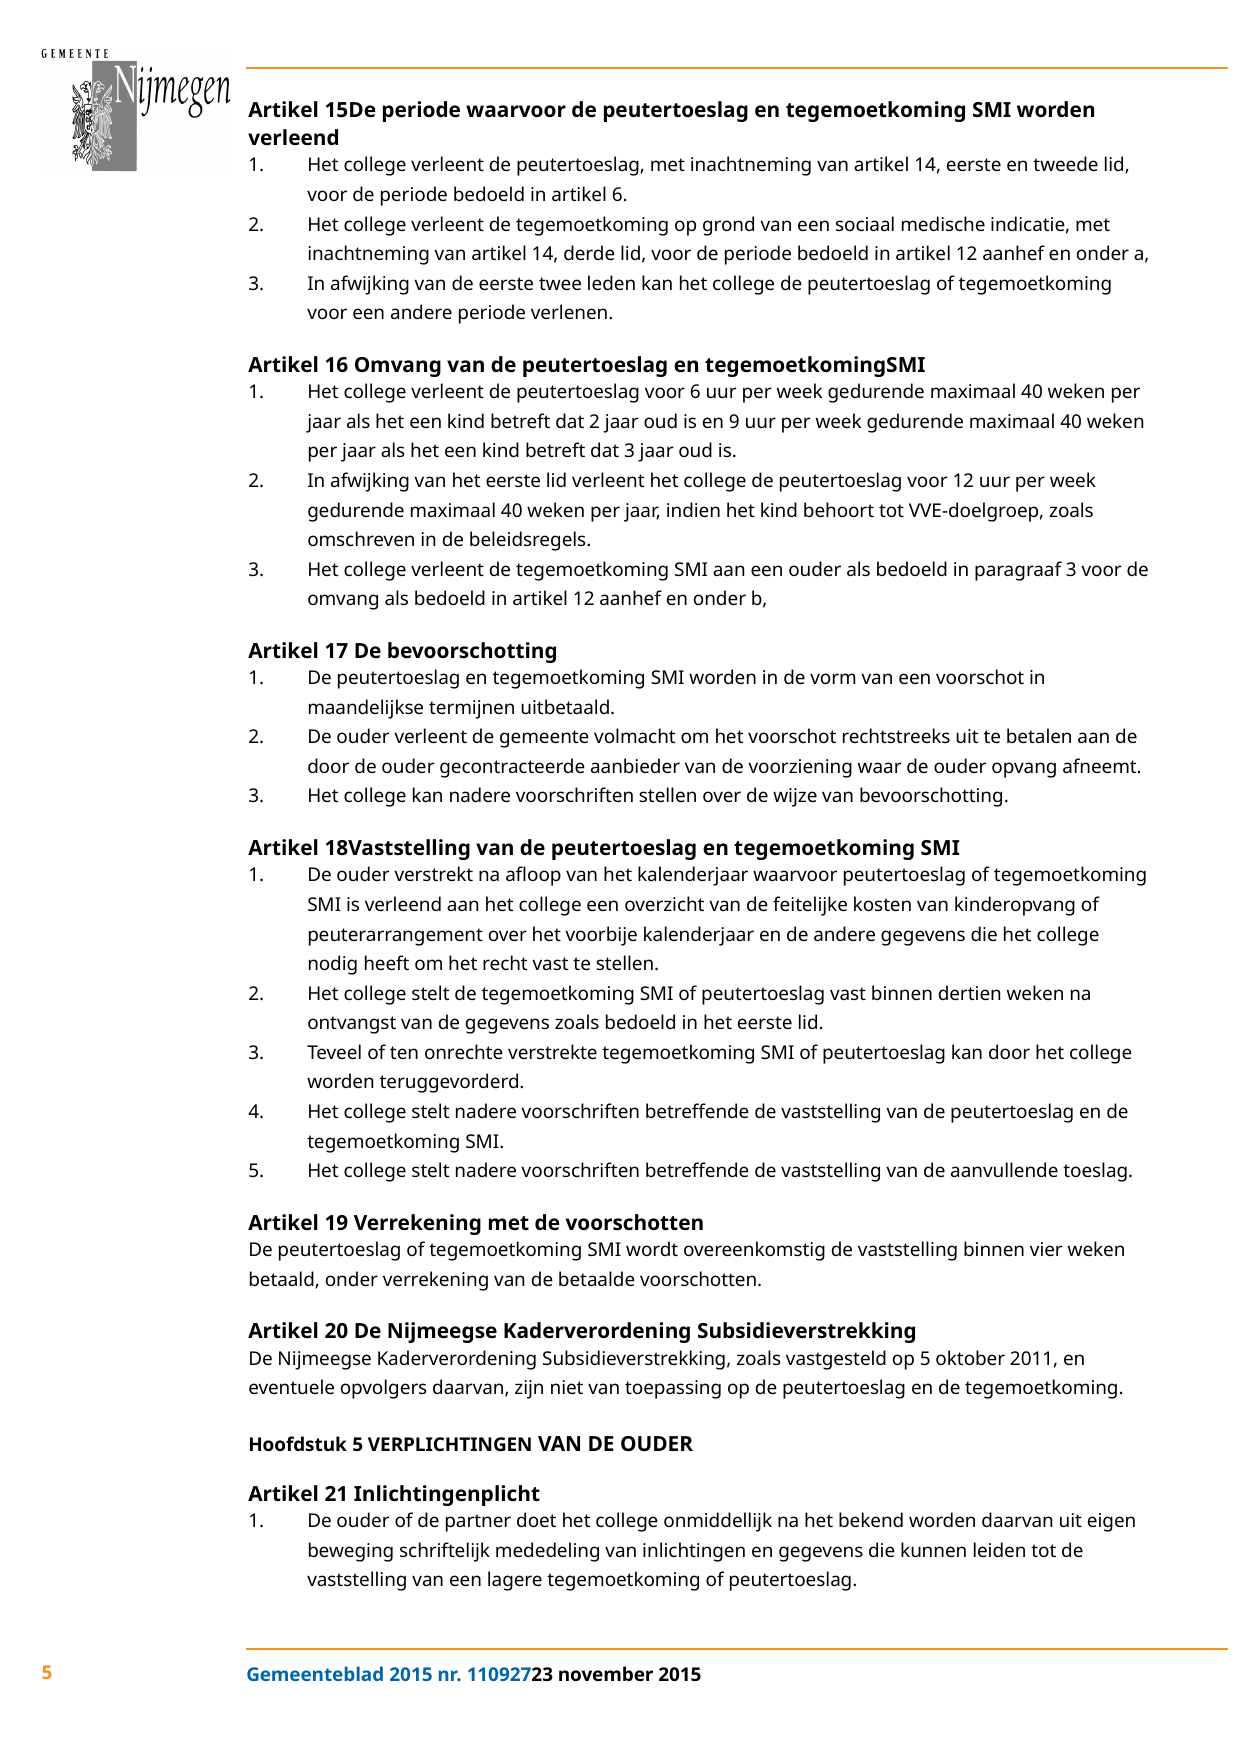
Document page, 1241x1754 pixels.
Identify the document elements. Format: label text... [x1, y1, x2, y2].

text De Nijmeegse Kaderverordening Subsidieverstrekking, zoals vastgesteld op 5 oktober 2011, en eventuele opvolgers daarvan, zijn niet van toepassing op de peutertoeslag en de tegemoetkoming. [248, 1345, 1152, 1400]
list Het college stelt nadere voorschriften betreffende de vaststelling van de peutertoeslag en de tegemoetkoming SMI. [248, 1098, 1152, 1153]
text Artikel 17 De bevoorschotting [248, 636, 1152, 664]
list Het college verleent de tegemoetkoming SMI aan een ouder als bedoeld in paragraaf 3 voor de omvang als bedoeld in artikel 12 aanhef en onder b, [248, 556, 1152, 611]
list De peutertoeslag en tegemoetkoming SMI worden in de vorm van een voorschot in maandelijkse termijnen uitbetaald. [248, 664, 1152, 720]
text Artikel 21 Inlichtingenplicht [248, 1479, 1152, 1507]
text Hoofdstuk 5 VERPLICHTINGEN VAN DE OUDER [248, 1429, 1152, 1458]
text Artikel 20 De Nijmeegse Kaderverordening Subsidieverstrekking [248, 1316, 1152, 1345]
text Artikel 15De periode waarvoor de peutertoeslag en tegemoetkoming SMI worden verleend [248, 95, 1152, 152]
picture [41, 47, 231, 172]
list De ouder verleent de gemeente volmacht om het voorschot rechtstreeks uit te betalen aan de door de ouder gecontracteerde aanbieder van de voorziening waar de ouder opvang afneemt. [248, 723, 1152, 779]
list Het college stelt de tegemoetkoming SMI of peutertoeslag vast binnen dertien weken na ontvangst van de gegevens zoals bedoeld in het eerste lid. [248, 980, 1152, 1035]
list De ouder verstrekt na afloop van het kalenderjaar waarvoor peutertoeslag of tegemoetkoming SMI is verleend aan het college een overzicht van de feitelijke kosten van kinderopvang of peuterarrangement over het voorbije kalenderjaar en de andere gegevens die het college nodig heeft om het recht vast te stellen. [248, 862, 1152, 976]
text Artikel 18Vaststelling van de peutertoeslag en tegemoetkoming SMI [248, 833, 1152, 862]
list Teveel of ten onrechte verstrekte tegemoetkoming SMI of peutertoeslag kan door het college worden teruggevorderd. [248, 1039, 1152, 1094]
list Het college verleent de peutertoeslag voor 6 uur per week gedurende maximaal 40 weken per jaar als het een kind betreft dat 2 jaar oud is en 9 uur per week gedurende maximaal 40 weken per jaar als het een kind betreft dat 3 jaar oud is. [248, 378, 1152, 463]
list In afwijking van de eerste twee leden kan het college de peutertoeslag of tegemoetkoming voor een andere periode verlenen. [248, 270, 1152, 325]
text De peutertoeslag of tegemoetkoming SMI wordt overeenkomstig de vaststelling binnen vier weken betaald, onder verrekening van de betaalde voorschotten. [248, 1236, 1152, 1292]
list Het college verleent de peutertoeslag, met inachtneming van artikel 14, eerste en tweede lid, voor de periode bedoeld in artikel 6. [248, 152, 1152, 207]
text Artikel 16 Omvang van de peutertoeslag en tegemoetkomingSMI [248, 350, 1152, 378]
text Artikel 19 Verrekening met de voorschotten [248, 1208, 1152, 1236]
list In afwijking van het eerste lid verleent het college de peutertoeslag voor 12 uur per week gedurende maximaal 40 weken per jaar, indien het kind behoort tot VVE-doelgroep, zoals omschreven in de beleidsregels. [248, 467, 1152, 552]
list Het college kan nadere voorschriften stellen over de wijze van bevoorschotting. [248, 783, 1152, 808]
list De ouder of de partner doet het college onmiddellijk na het bekend worden daarvan uit eigen beweging schriftelijk mededeling van inlichtingen en gegevens die kunnen leiden tot de vaststelling van een lagere tegemoetkoming of peutertoeslag. [248, 1507, 1152, 1592]
list Het college stelt nadere voorschriften betreffende de vaststelling van de aanvullende toeslag. [248, 1157, 1152, 1183]
list Het college verleent de tegemoetkoming op grond van een sociaal medische indicatie, met inachtneming van artikel 14, derde lid, voor de periode bedoeld in artikel 12 aanhef en onder a, [248, 211, 1152, 266]
